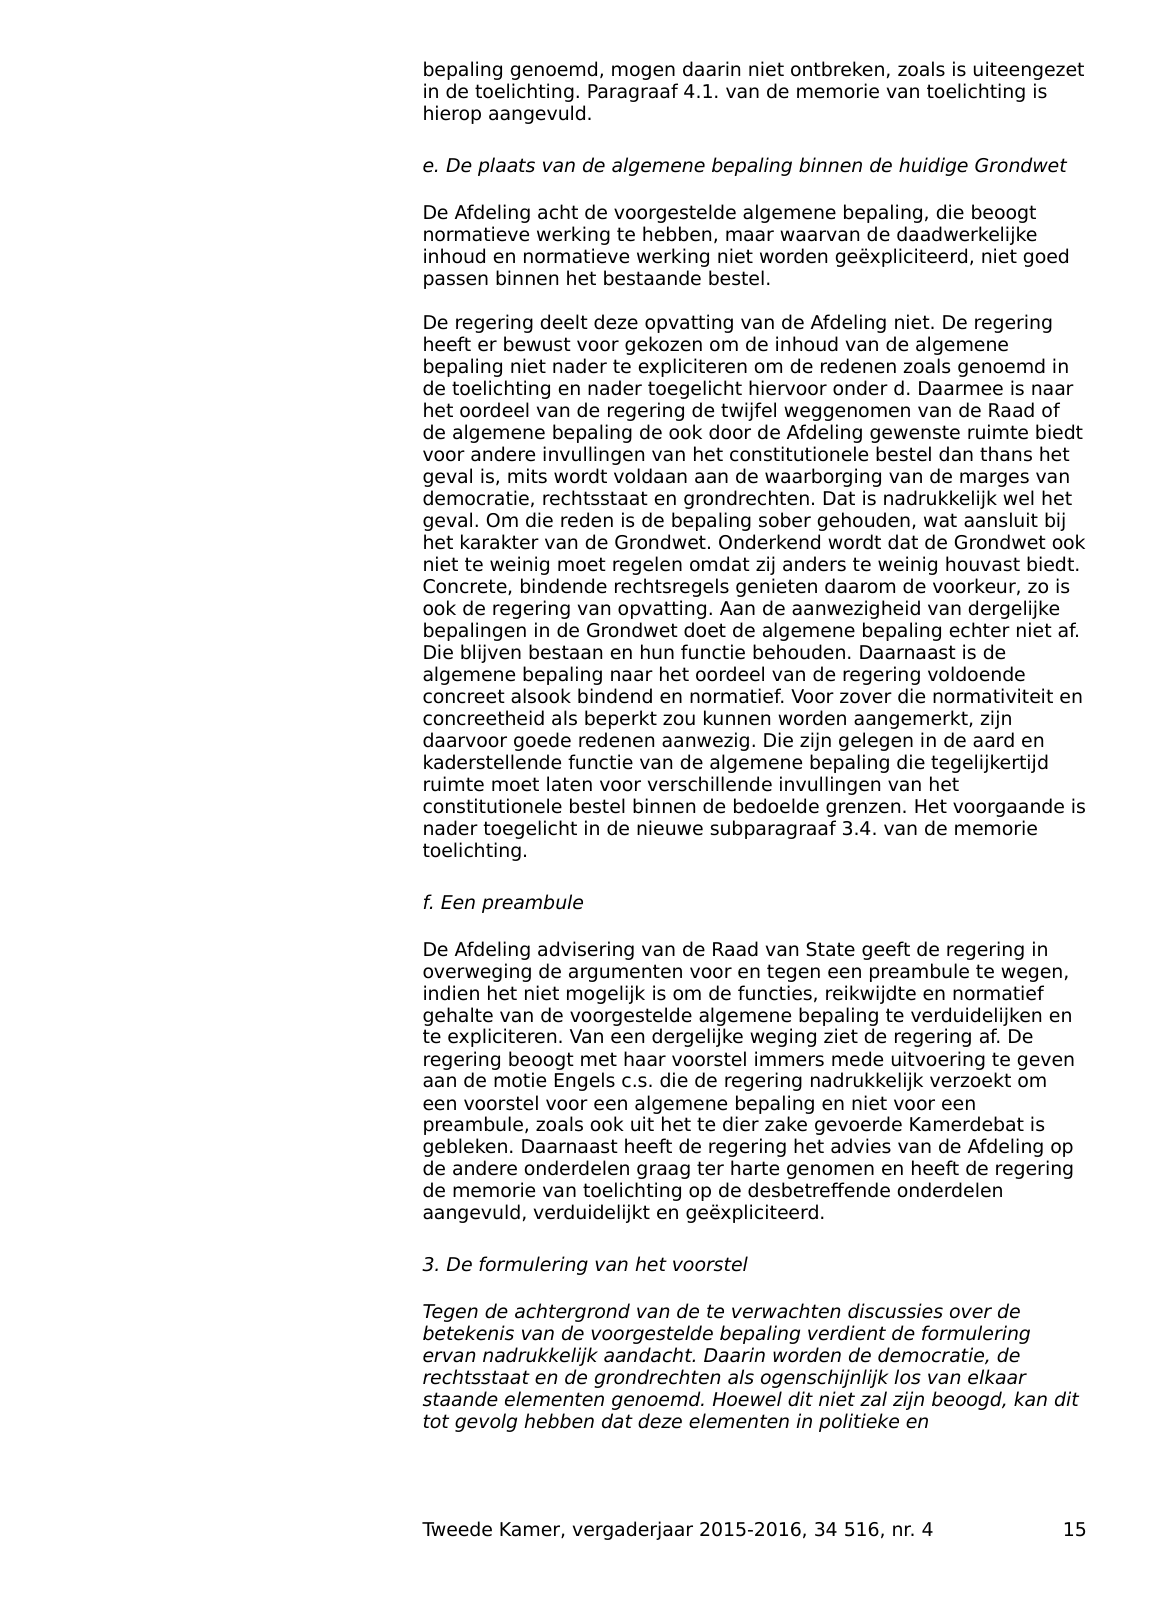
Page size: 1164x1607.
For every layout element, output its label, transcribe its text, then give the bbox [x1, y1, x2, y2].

text De regering deelt deze opvatting van de Afdeling niet. De regering heeft er bewust voor gekozen om de inhoud van de algemene bepaling niet nader te expliciteren om de redenen zoals genoemd in de toelichting en nader toegelicht hiervoor onder d. Daarmee is naar het oordeel van de regering de twijfel weggenomen van de Raad of de algemene bepaling de ook door de Afdeling gewenste ruimte biedt voor andere invullingen van het constitutionele bestel dan thans het geval is, mits wordt voldaan aan de waarborging van de marges van democratie, rechtsstaat en grondrechten. Dat is nadrukkelijk wel het geval. Om die reden is de bepaling sober gehouden, wat aansluit bij het karakter van de Grondwet. Onderkend wordt dat de Grondwet ook niet te weinig moet regelen omdat zij anders te weinig houvast biedt. Concrete, bindende rechtsregels genieten daarom de voorkeur, zo is ook de regering van opvatting. Aan de aanwezigheid van dergelijke bepalingen in de Grondwet doet de algemene bepaling echter niet af. Die blijven bestaan en hun functie behouden. Daarnaast is de algemene bepaling naar het oordeel van de regering voldoende concreet alsook bindend en normatief. Voor zover die normativiteit en concreetheid als beperkt zou kunnen worden aangemerkt, zijn daarvoor goede redenen aanwezig. Die zijn gelegen in de aard en kaderstellende functie van de algemene bepaling die tegelijkertijd ruimte moet laten voor verschillende invullingen van het constitutionele bestel binnen de bedoelde grenzen. Het voorgaande is nader toegelicht in de nieuwe subparagraaf 3.4. van de memorie toelichting. [422, 312, 1087, 862]
text bepaling genoemd, mogen daarin niet ontbreken, zoals is uiteengezet in de toelichting. Paragraaf 4.1. van de memorie van toelichting is hierop aangevuld. [422, 59, 1087, 125]
text De Afdeling advisering van de Raad van State geeft de regering in overweging de argumenten voor en tegen een preambule te wegen, indien het niet mogelijk is om de functies, reikwijdte en normatief gehalte van de voorgestelde algemene bepaling te verduidelijken en te expliciteren. Van een dergelijke weging ziet de regering af. De regering beoogt met haar voorstel immers mede uitvoering te geven aan de motie Engels c.s. die de regering nadrukkelijk verzoekt om een voorstel voor een algemene bepaling en niet voor een preambule, zoals ook uit het te dier zake gevoerde Kamerdebat is gebleken. Daarnaast heeft de regering het advies van de Afdeling op de andere onderdelen graag ter harte genomen en heeft de regering de memorie van toelichting op de desbetreffende onderdelen aangevuld, verduidelijkt en geëxpliciteerd. [422, 938, 1087, 1224]
text Tegen de achtergrond van de te verwachten discussies over de betekenis van de voorgestelde bepaling verdient de formulering ervan nadrukkelijk aandacht. Daarin worden de democratie, de rechtsstaat en de grondrechten als ogenschijnlijk los van elkaar staande elementen genoemd. Hoewel dit niet zal zijn beoogd, kan dit tot gevolg hebben dat deze elementen in politieke en [422, 1301, 1087, 1433]
subtitle e. De plaats van de algemene bepaling binnen de huidige Grondwet [422, 155, 1087, 177]
subtitle f. Een preambule [422, 892, 1087, 913]
subtitle 3. De formulering van het voorstel [422, 1254, 1087, 1276]
text De Afdeling acht de voorgestelde algemene bepaling, die beoogt normatieve werking te hebben, maar waarvan de daadwerkelijke inhoud en normatieve werking niet worden geëxpliciteerd, niet goed passen binnen het bestaande bestel. [422, 202, 1087, 290]
